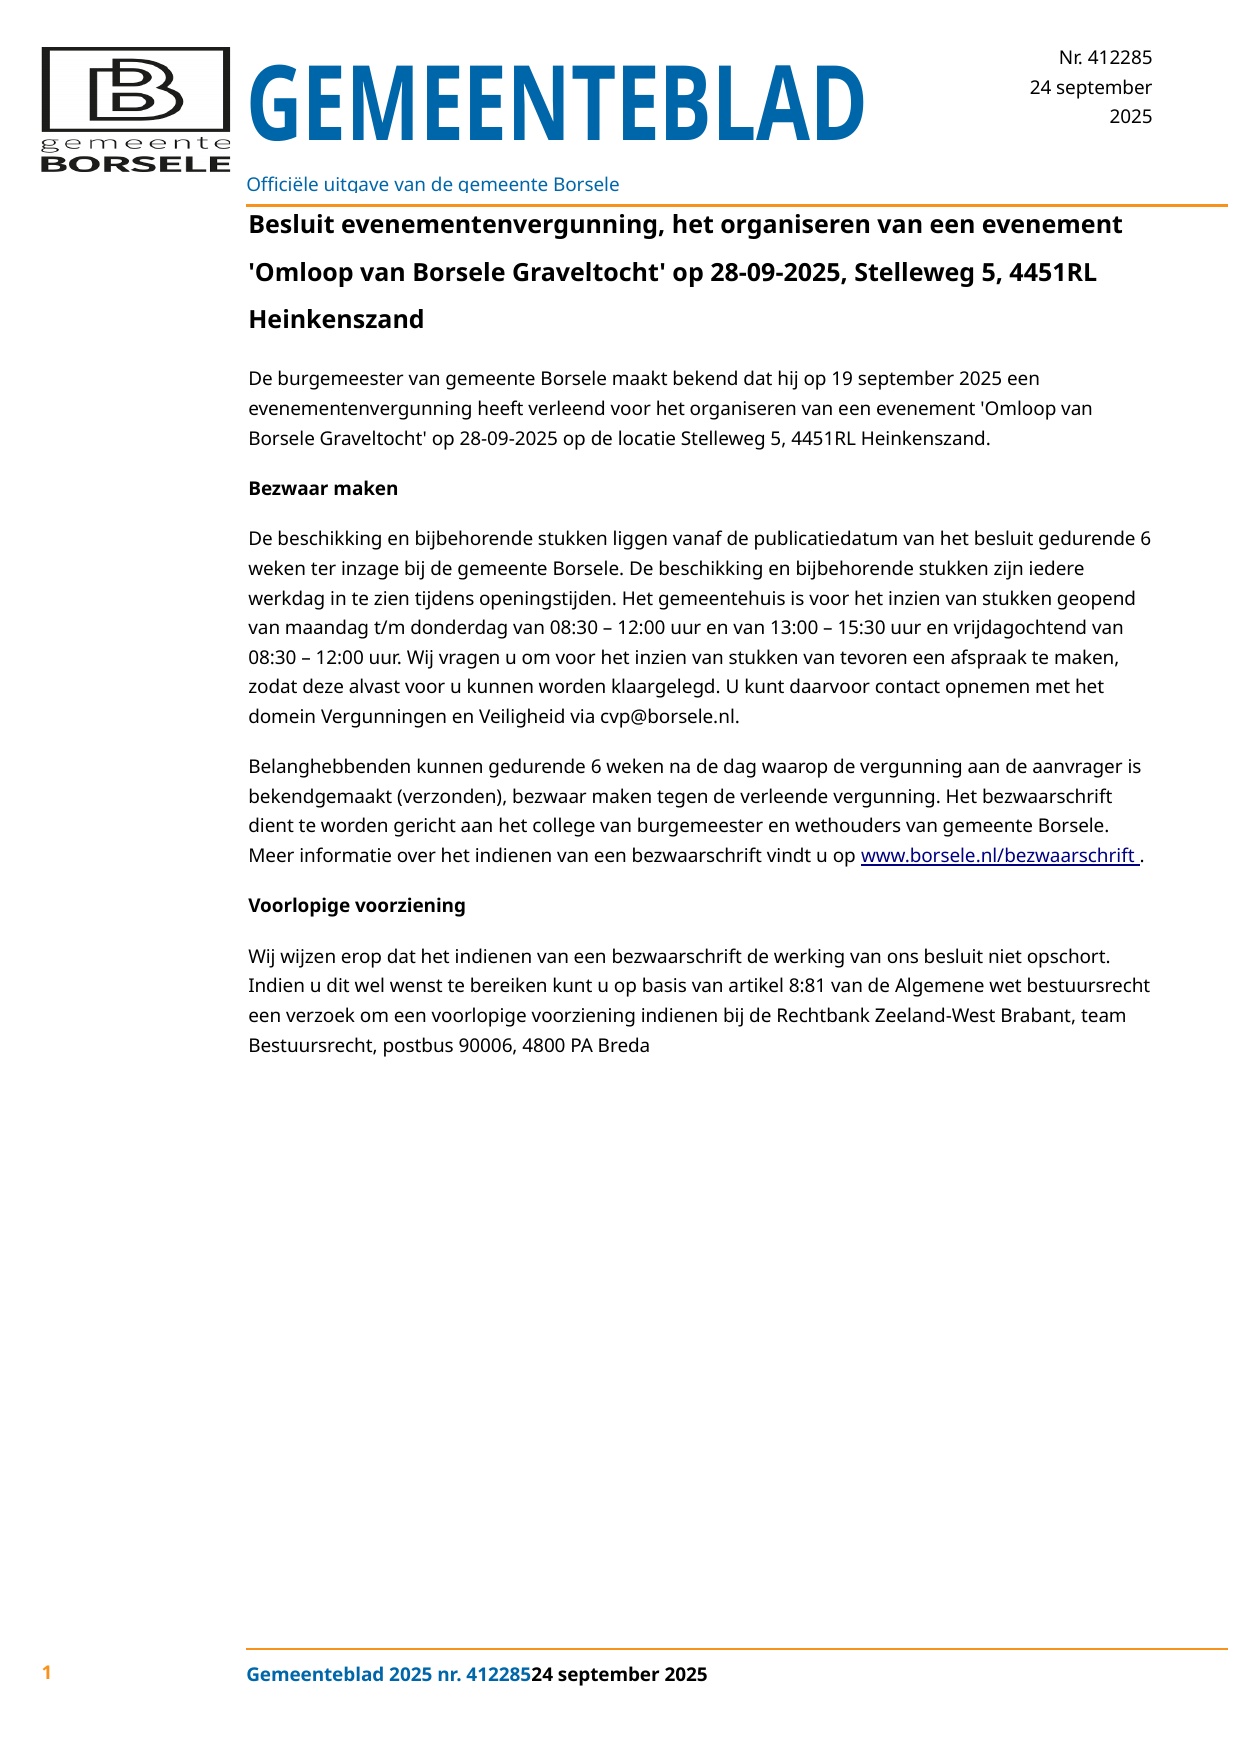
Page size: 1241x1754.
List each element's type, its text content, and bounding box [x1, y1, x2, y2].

text Wij wijzen erop dat het indienen van een bezwaarschrift de werking van ons besluit niet opschort. Indien u dit wel wenst te bereiken kunt u op basis van artikel 8:81 van de Algemene wet bestuursrecht een verzoek om een voorlopige voorziening indienen bij de Rechtbank Zeeland-West Brabant, team Bestuursrecht, postbus 90006, 4800 PA Breda [248, 943, 1152, 1057]
text Belanghebbenden kunnen gedurende 6 weken na de dag waarop de vergunning aan de aanvrager is bekendgemaakt (verzonden), bezwaar maken tegen de verleende vergunning. Het bezwaarschrift dient te worden gericht aan het college van burgemeester en wethouders van gemeente Borsele. Meer informatie over het indienen van een bezwaarschrift vindt u op www.borsele.nl/bezwaarschrift . [248, 753, 1152, 868]
text Voorlopige voorziening [248, 893, 1152, 918]
text Besluit evenementenvergunning, het organiseren van een evenement 'Omloop van Borsele Graveltocht' op 28-09-2025, Stelleweg 5, 4451RL Heinkenszand [248, 207, 1152, 336]
text De burgemeester van gemeente Borsele maakt bekend dat hij op 19 september 2025 een evenementenvergunning heeft verleend voor het organiseren van een evenement 'Omloop van Borsele Graveltocht' op 28-09-2025 op de locatie Stelleweg 5, 4451RL Heinkenszand. [248, 366, 1152, 450]
text Bezwaar maken [248, 475, 1152, 501]
picture [41, 47, 231, 172]
text De beschikking en bijbehorende stukken liggen vanaf de publicatiedatum van het besluit gedurende 6 weken ter inzage bij de gemeente Borsele. De beschikking en bijbehorende stukken zijn iedere werkdag in te zien tijdens openingstijden. Het gemeentehuis is voor het inzien van stukken geopend van maandag t/m donderdag van 08:30 – 12:00 uur en van 13:00 – 15:30 uur en vrijdagochtend van 08:30 – 12:00 uur. Wij vragen u om voor het inzien van stukken van tevoren een afspraak te maken, zodat deze alvast voor u kunnen worden klaargelegd. U kunt daarvoor contact opnemen met het domein Vergunningen en Veiligheid via cvp@borsele.nl. [248, 526, 1152, 729]
